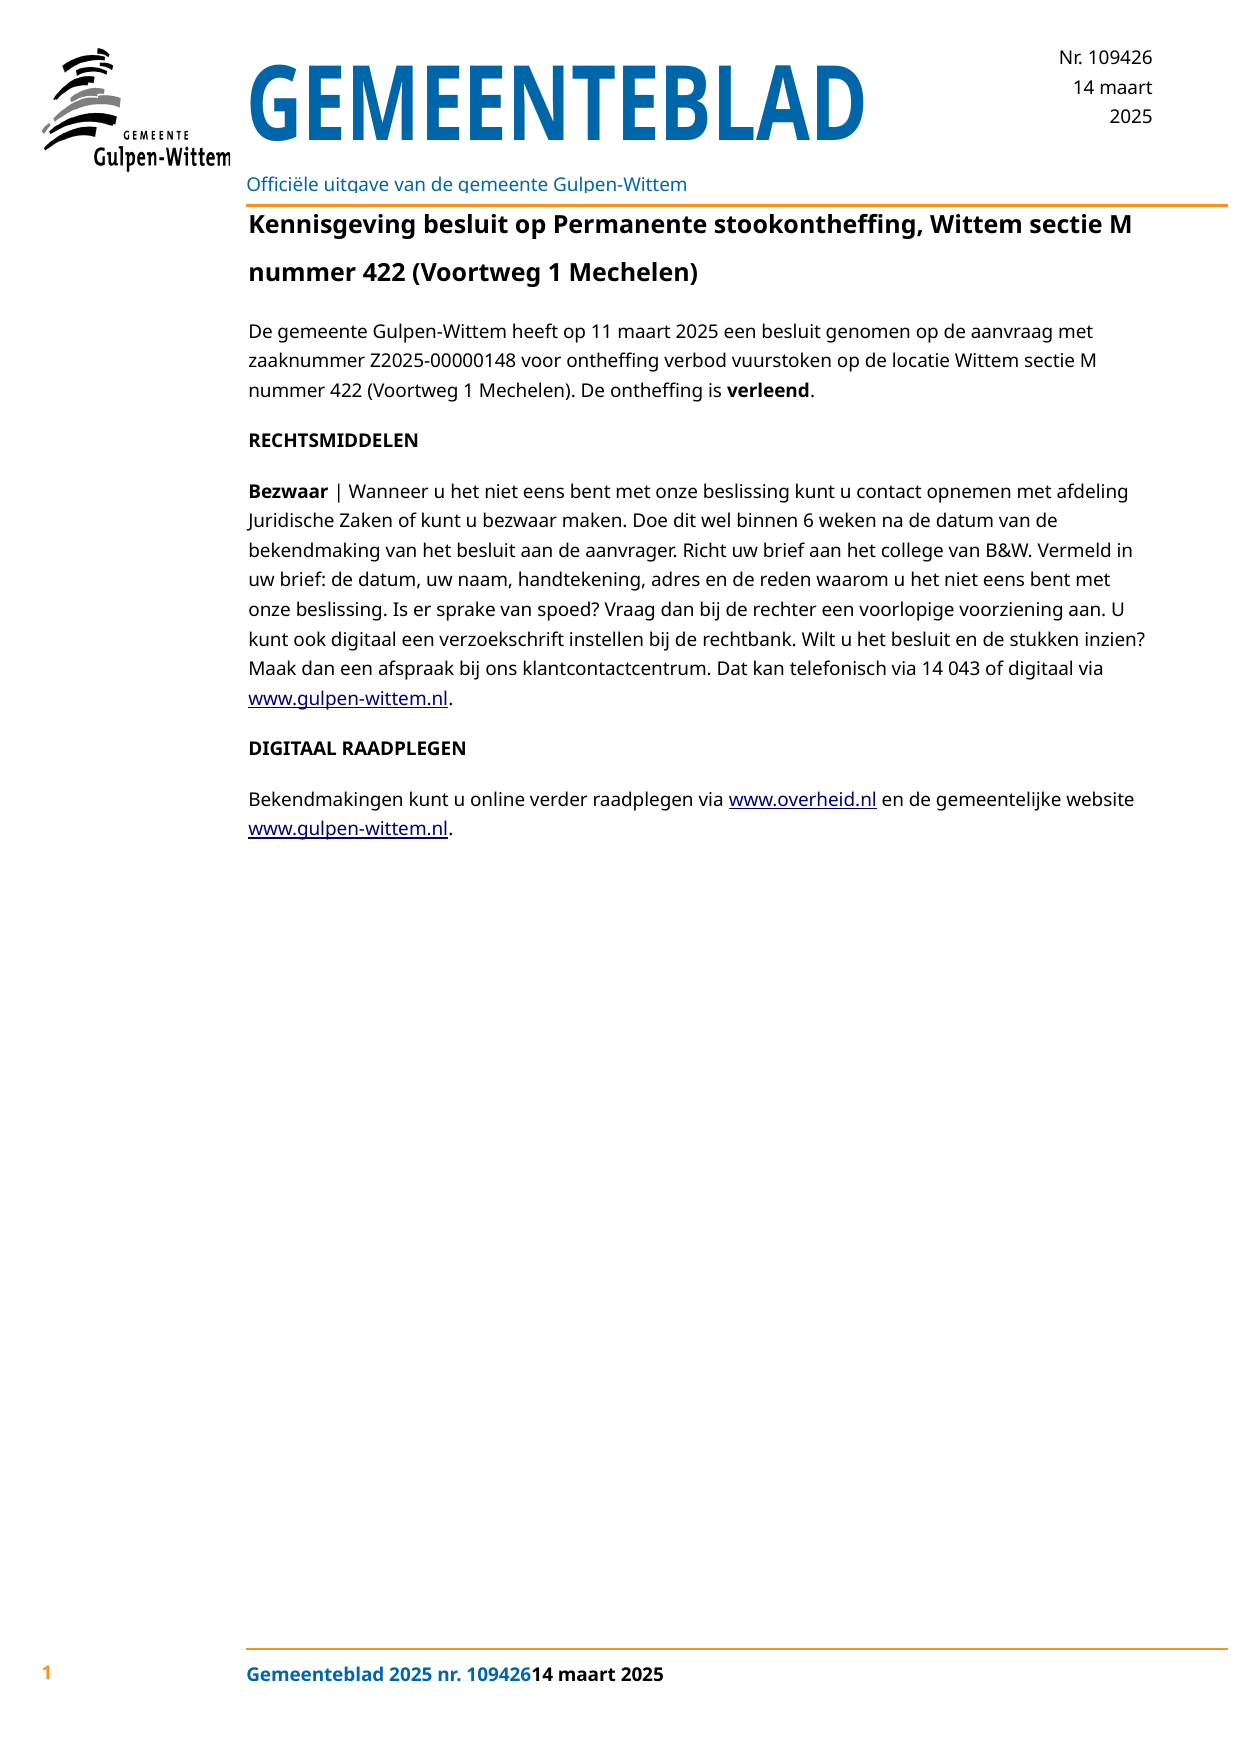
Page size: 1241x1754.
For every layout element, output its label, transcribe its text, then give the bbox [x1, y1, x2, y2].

text Bekendmakingen kunt u online verder raadplegen via www.overheid.nl en de gemeentelijke website www.gulpen-wittem.nl. [248, 786, 1152, 841]
text Bezwaar | Wanneer u het niet eens bent met onze beslissing kunt u contact opnemen met afdeling Juridische Zaken of kunt u bezwaar maken. Doe dit wel binnen 6 weken na de datum van de bekendmaking van het besluit aan de aanvrager. Richt uw brief aan het college van B&W. Vermeld in uw brief: de datum, uw naam, handtekening, adres en de reden waarom u het niet eens bent met onze beslissing. Is er sprake van spoed? Vraag dan bij de rechter een voorlopige voorziening aan. U kunt ook digitaal een verzoekschrift instellen bij de rechtbank. Wilt u het besluit en de stukken inzien? Maak dan een afspraak bij ons klantcontactcentrum. Dat kan telefonisch via 14 043 of digitaal via www.gulpen-wittem.nl. [248, 478, 1152, 711]
text DIGITAAL RAADPLEGEN [248, 735, 1152, 761]
text RECHTSMIDDELEN [248, 427, 1152, 453]
text De gemeente Gulpen-Wittem heeft op 11 maart 2025 een besluit genomen op de aanvraag met zaaknummer Z2025-00000148 voor ontheffing verbod vuurstoken op de locatie Wittem sectie M nummer 422 (Voortweg 1 Mechelen). De ontheffing is verleend. [248, 318, 1152, 403]
text Kennisgeving besluit op Permanente stookontheffing, Wittem sectie M nummer 422 (Voortweg 1 Mechelen) [248, 207, 1152, 288]
picture [41, 47, 231, 172]
